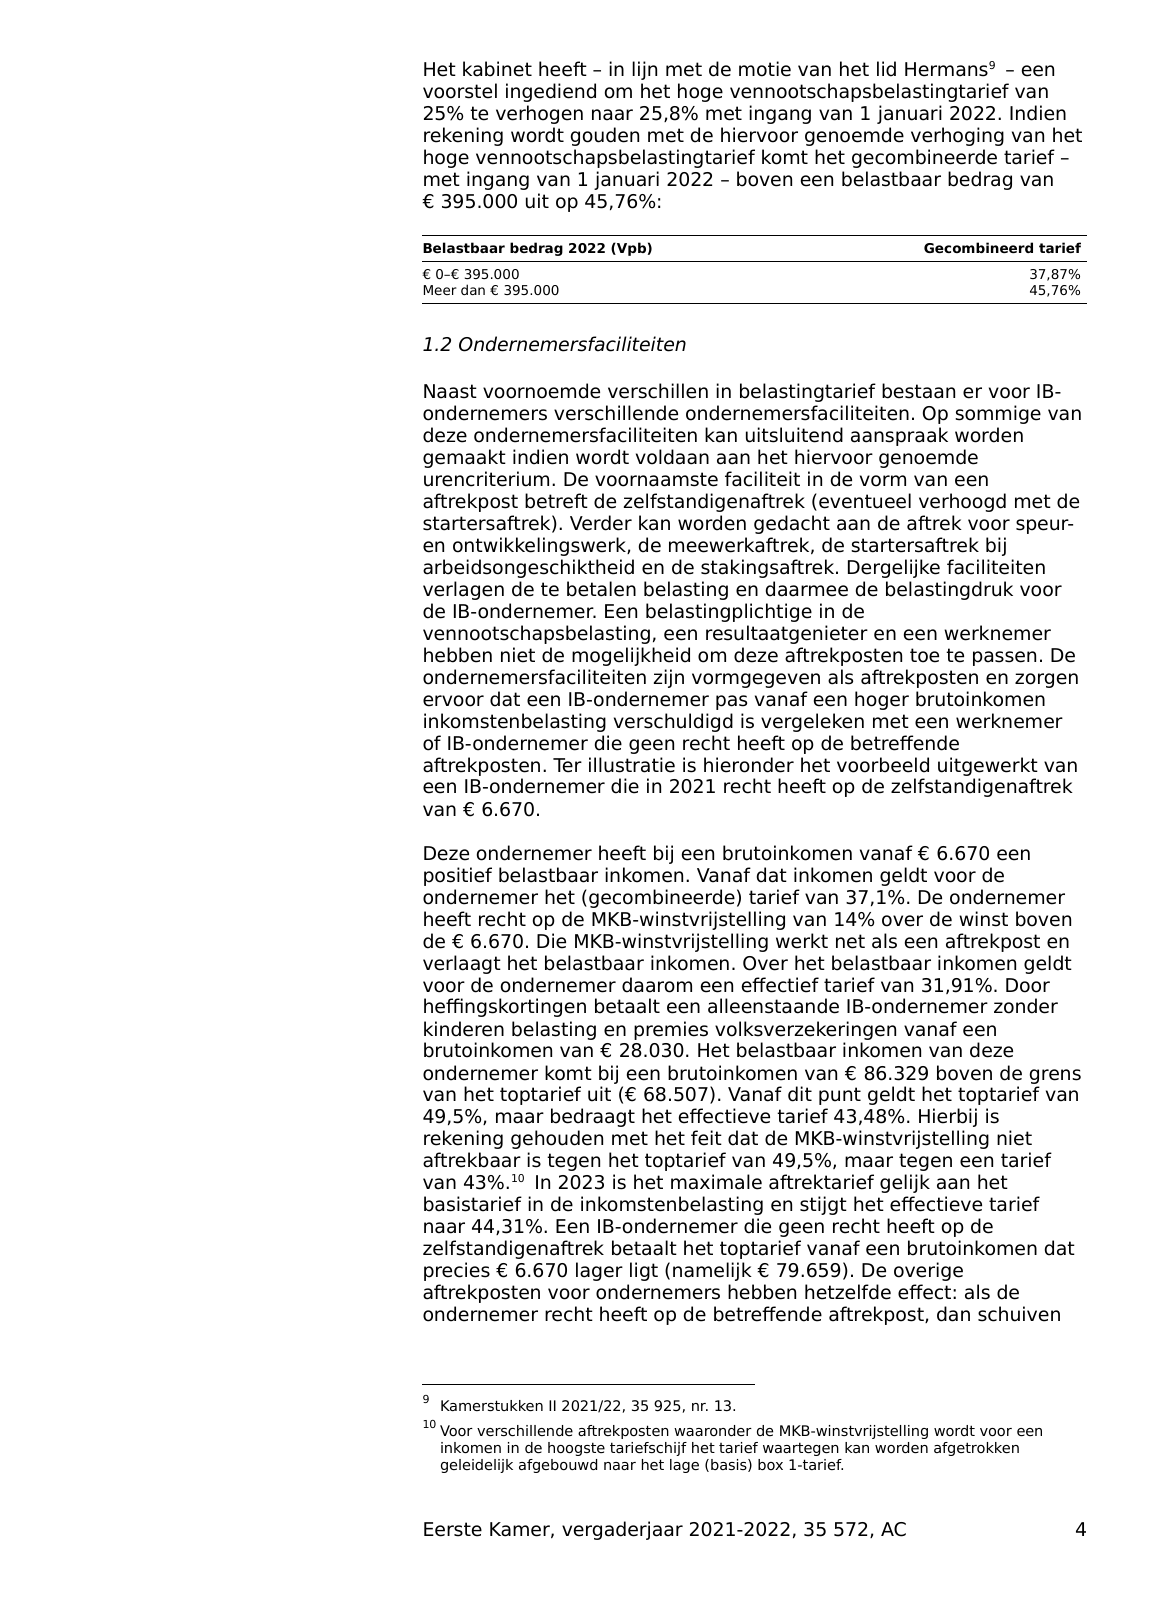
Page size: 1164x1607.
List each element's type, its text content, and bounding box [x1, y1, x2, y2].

text Naast voornoemde verschillen in belastingtarief bestaan er voor IB-ondernemers verschillende ondernemersfaciliteiten. Op sommige van deze ondernemersfaciliteiten kan uitsluitend aanspraak worden gemaakt indien wordt voldaan aan het hiervoor genoemde urencriterium. De voornaamste faciliteit in de vorm van een aftrekpost betreft de zelfstandigenaftrek (eventueel verhoogd met de startersaftrek). Verder kan worden gedacht aan de aftrek voor speur- en ontwikkelingswerk, de meewerkaftrek, de startersaftrek bij arbeidsongeschiktheid en de stakingsaftrek. Dergelijke faciliteiten verlagen de te betalen belasting en daarmee de belastingdruk voor de IB-ondernemer. Een belastingplichtige in de vennootschapsbelasting, een resultaatgenieter en een werknemer hebben niet de mogelijkheid om deze aftrekposten toe te passen. De ondernemersfaciliteiten zijn vormgegeven als aftrekposten en zorgen ervoor dat een IB-ondernemer pas vanaf een hoger brutoinkomen inkomstenbelasting verschuldigd is vergeleken met een werknemer of IB-ondernemer die geen recht heeft op de betreffende aftrekposten. Ter illustratie is hieronder het voorbeeld uitgewerkt van een IB-ondernemer die in 2021 recht heeft op de zelfstandigenaftrek van € 6.670. [422, 381, 1087, 820]
table_cell € 0–€ 395.000 [422, 262, 836, 282]
table_header Gecombineerd tarief [836, 236, 1087, 261]
table_cell Meer dan € 395.000 [422, 283, 836, 303]
table_cell 45,76% [836, 283, 1087, 303]
text Voor verschillende aftrekposten waaronder de MKB-winstvrijstelling wordt voor een inkomen in de hoogste tariefschijf het tarief waartegen kan worden afgetrokken geleidelijk afgebouwd naar het lage (basis) box 1-tarief. [422, 1418, 1087, 1474]
text Het kabinet heeft – in lijn met de motie van het lid Hermans – een voorstel ingediend om het hoge vennootschapsbelastingtarief van 25% te verhogen naar 25,8% met ingang van 1 januari 2022. Indien rekening wordt gouden met de hiervoor genoemde verhoging van het hoge vennootschapsbelastingtarief komt het gecombineerde tarief – met ingang van 1 januari 2022 – boven een belastbaar bedrag van € 395.000 uit op 45,76%: [422, 59, 1087, 213]
text Kamerstukken II 2021/22, 35 925, nr. 13. [422, 1393, 1087, 1416]
text Deze ondernemer heeft bij een brutoinkomen vanaf € 6.670 een positief belastbaar inkomen. Vanaf dat inkomen geldt voor de ondernemer het (gecombineerde) tarief van 37,1%. De ondernemer heeft recht op de MKB-winstvrijstelling van 14% over de winst boven de € 6.670. Die MKB-winstvrijstelling werkt net als een aftrekpost en verlaagt het belastbaar inkomen. Over het belastbaar inkomen geldt voor de ondernemer daarom een effectief tarief van 31,91%. Door heffingskortingen betaalt een alleenstaande IB-ondernemer zonder kinderen belasting en premies volksverzekeringen vanaf een brutoinkomen van € 28.030. Het belastbaar inkomen van deze ondernemer komt bij een brutoinkomen van € 86.329 boven de grens van het toptarief uit (€ 68.507). Vanaf dit punt geldt het toptarief van 49,5%, maar bedraagt het effectieve tarief 43,48%. Hierbij is rekening gehouden met het feit dat de MKB-winstvrijstelling niet aftrekbaar is tegen het toptarief van 49,5%, maar tegen een tarief van 43%. In 2023 is het maximale aftrektarief gelijk aan het basistarief in de inkomstenbelasting en stijgt het effectieve tarief naar 44,31%. Een IB-ondernemer die geen recht heeft op de zelfstandigenaftrek betaalt het toptarief vanaf een brutoinkomen dat precies € 6.670 lager ligt (namelijk € 79.659). De overige aftrekposten voor ondernemers hebben hetzelfde effect: als de ondernemer recht heeft op de betreffende aftrekpost, dan schuiven [422, 843, 1087, 1326]
subtitle 1.2 Ondernemersfaciliteiten [422, 334, 1087, 356]
table_cell 37,87% [836, 262, 1087, 282]
table_header Belastbaar bedrag 2022 (Vpb) [422, 236, 836, 261]
